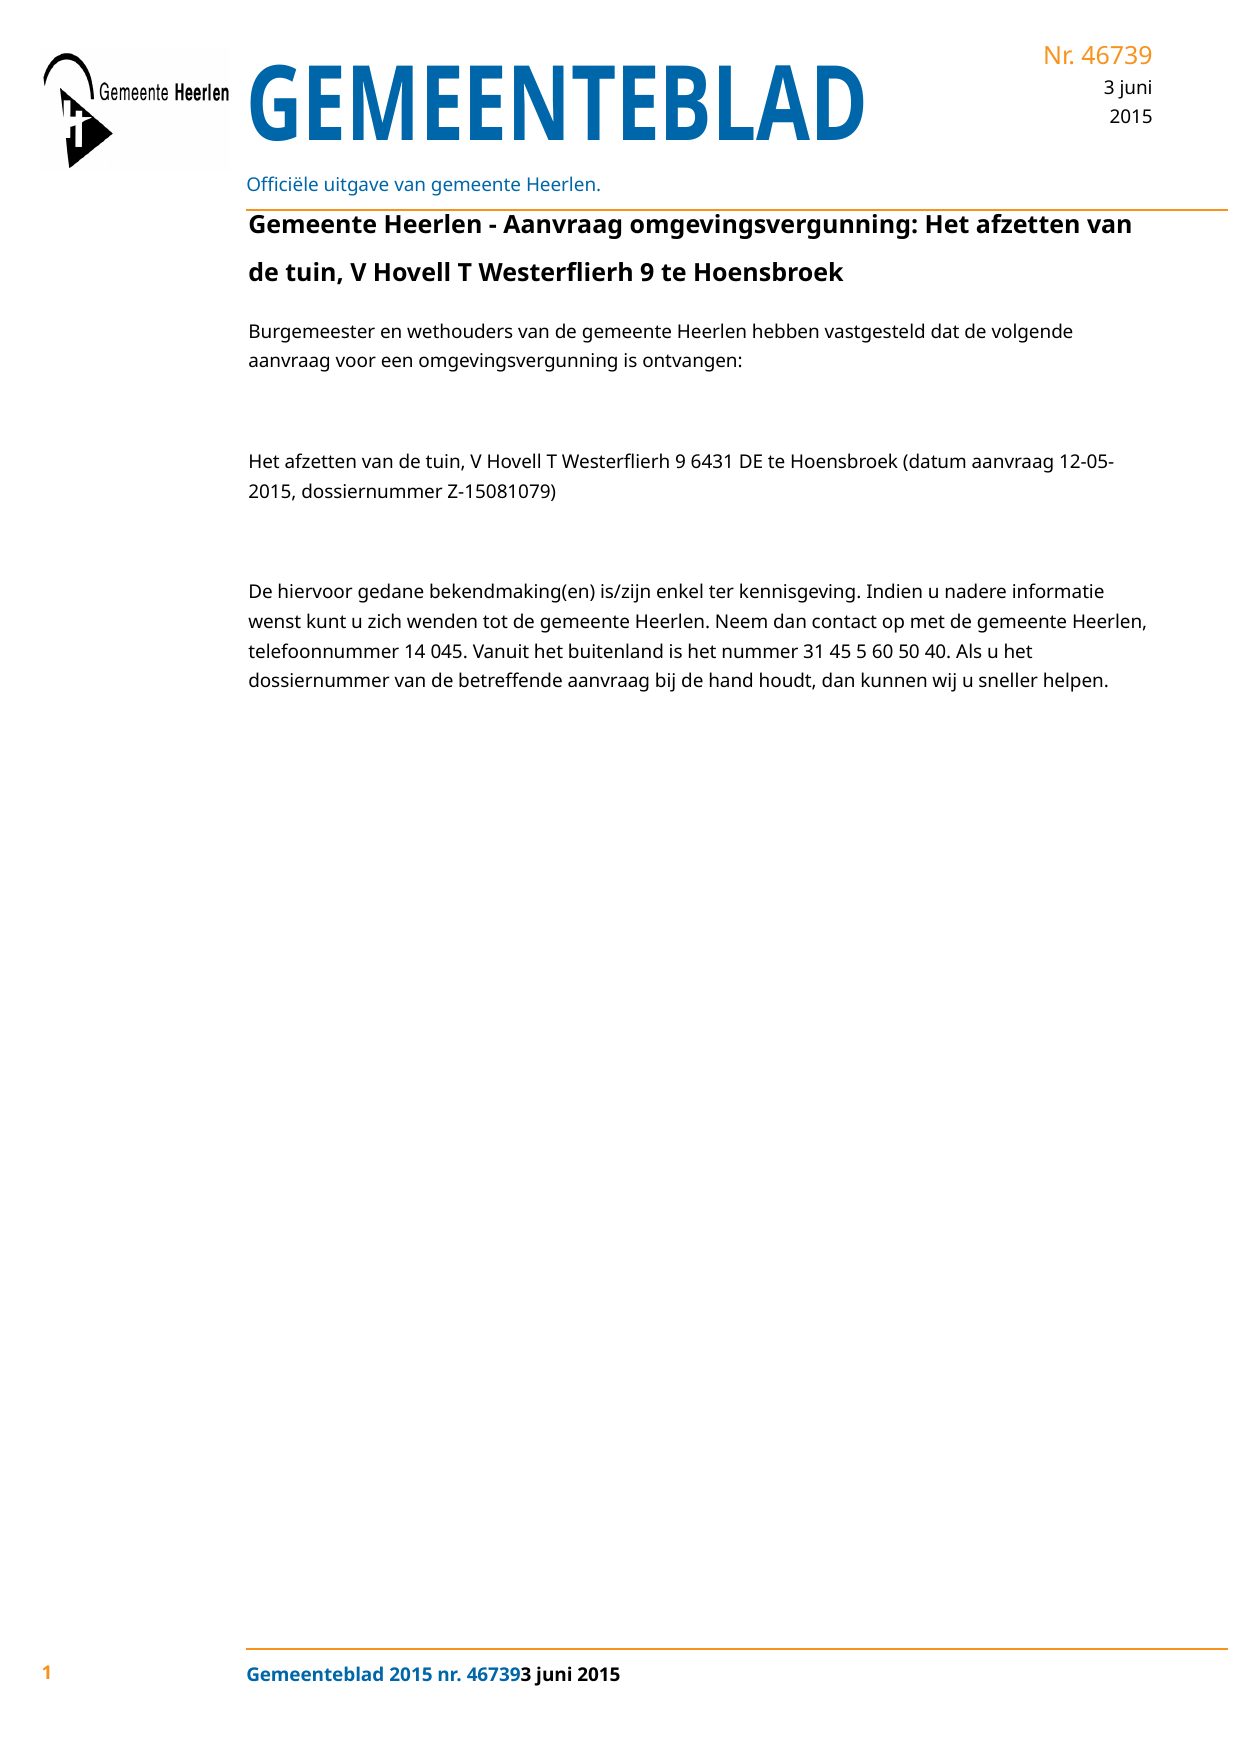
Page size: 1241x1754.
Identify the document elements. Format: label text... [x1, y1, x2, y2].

text Gemeente Heerlen - Aanvraag omgevingsvergunning: Het afzetten van de tuin, V Hovell T Westerflierh 9 te Hoensbroek [248, 211, 1152, 288]
text Burgemeester en wethouders van de gemeente Heerlen hebben vastgesteld dat de volgende aanvraag voor een omgevingsvergunning is ontvangen: [248, 318, 1152, 373]
text De hiervoor gedane bekendmaking(en) is/zijn enkel ter kennisgeving. Indien u nadere informatie wenst kunt u zich wenden tot de gemeente Heerlen. Neem dan contact op met de gemeente Heerlen, telefoonnummer 14 045. Vanuit het buitenland is het nummer 31 45 5 60 50 40. Als u het dossiernummer van de betreffende aanvraag bij de hand houdt, dan kunnen wij u sneller helpen. [248, 579, 1152, 693]
picture [41, 47, 231, 172]
text Het afzetten van de tuin, V Hovell T Westerflierh 9 6431 DE te Hoensbroek (datum aanvraag 12-05-2015, dossiernummer Z-15081079) [248, 448, 1152, 504]
